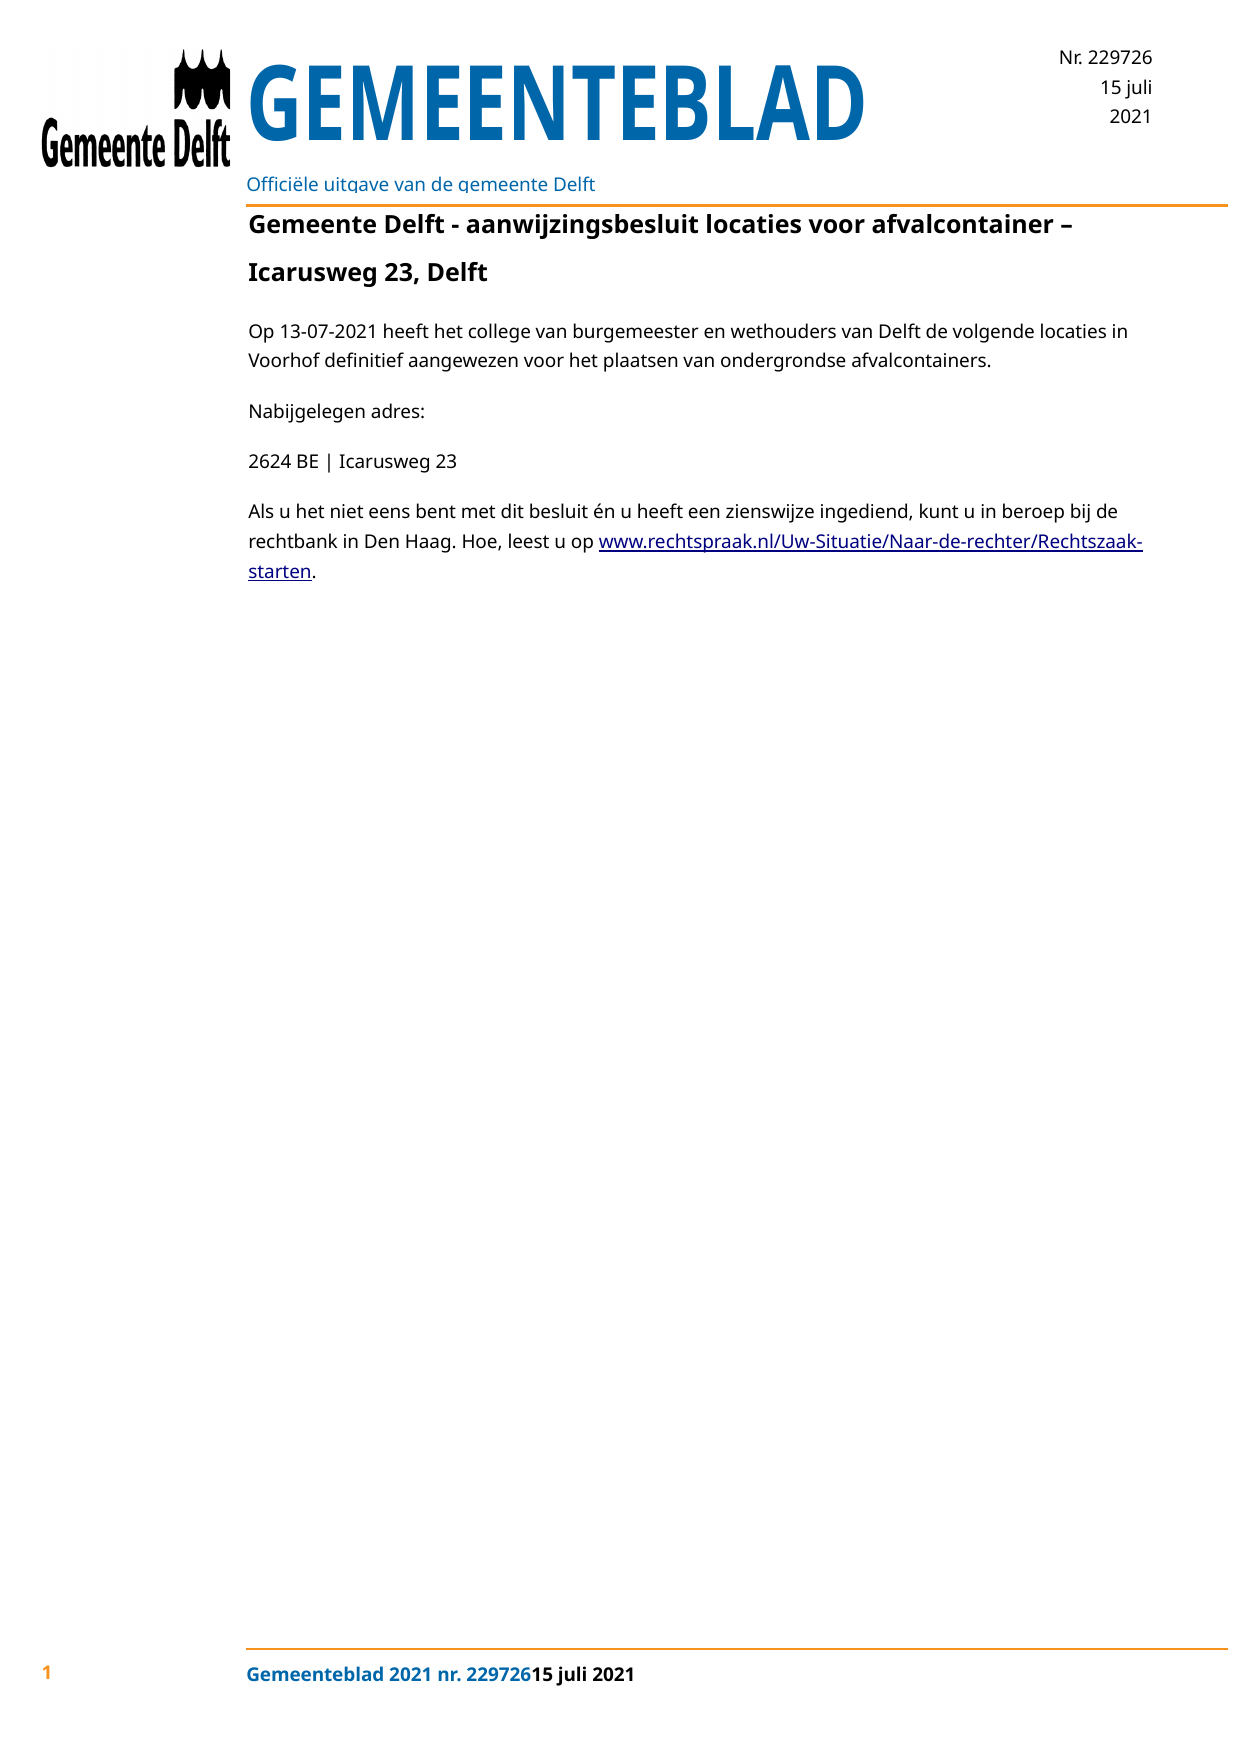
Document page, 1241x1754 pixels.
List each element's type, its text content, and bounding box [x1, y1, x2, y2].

picture [41, 47, 231, 172]
text Nabijgelegen adres: [248, 398, 1152, 424]
text 2624 BE | Icarusweg 23 [248, 448, 1152, 474]
text Als u het niet eens bent met dit besluit én u heeft een zienswijze ingediend, kunt u in beroep bij de rechtbank in Den Haag. Hoe, leest u op www.rechtspraak.nl/Uw-Situatie/Naar-de-rechter/Rechtszaak-starten. [248, 499, 1152, 584]
text Gemeente Delft - aanwijzingsbesluit locaties voor afvalcontainer – Icarusweg 23, Delft [248, 207, 1152, 288]
text Op 13-07-2021 heeft het college van burgemeester en wethouders van Delft de volgende locaties in Voorhof definitief aangewezen voor het plaatsen van ondergrondse afvalcontainers. [248, 318, 1152, 373]
